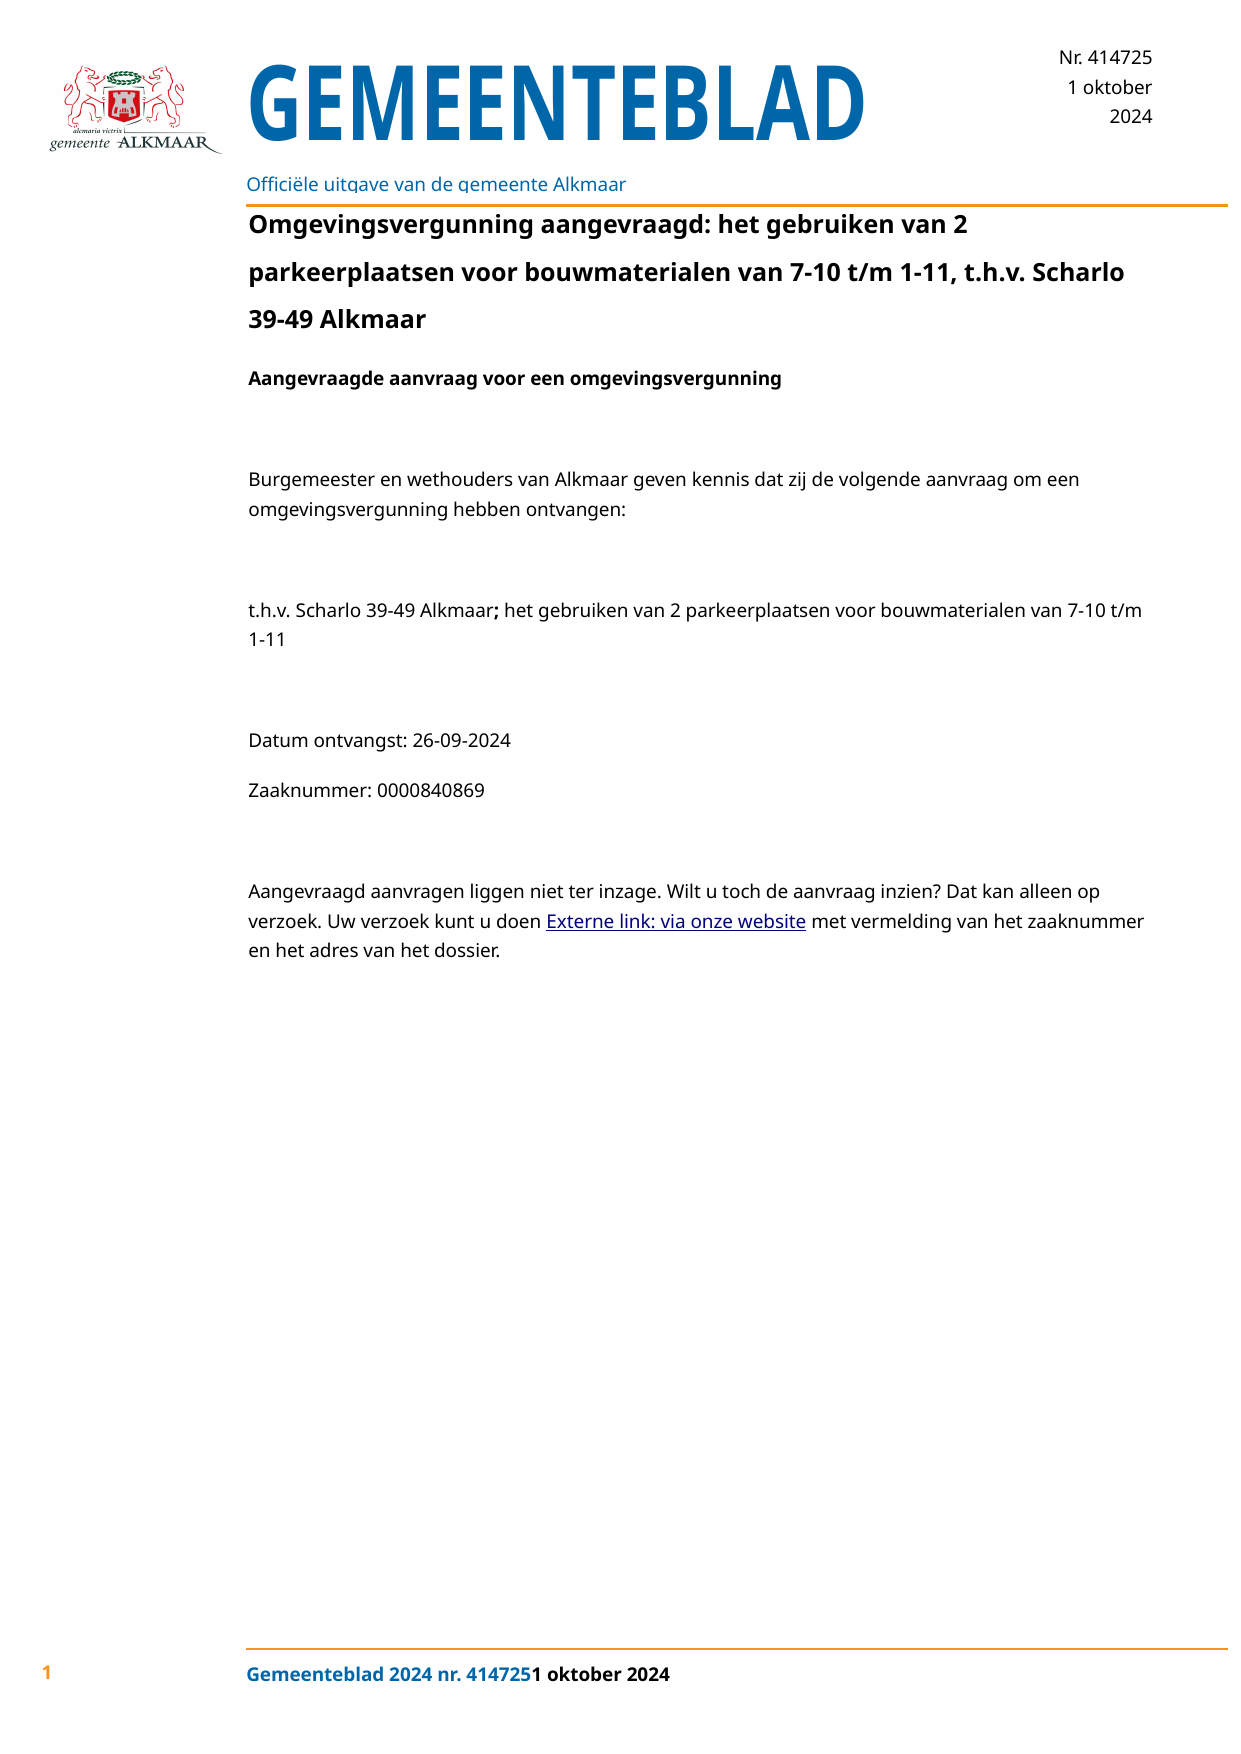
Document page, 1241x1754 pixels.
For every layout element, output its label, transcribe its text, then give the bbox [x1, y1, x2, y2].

text Omgevingsvergunning aangevraagd: het gebruiken van 2 parkeerplaatsen voor bouwmaterialen van 7-10 t/m 1-11, t.h.v. Scharlo 39-49 Alkmaar [248, 207, 1152, 336]
text t.h.v. Scharlo 39-49 Alkmaar; het gebruiken van 2 parkeerplaatsen voor bouwmaterialen van 7-10 t/m 1-11 [248, 597, 1152, 652]
text Aangevraagd aanvragen liggen niet ter inzage. Wilt u toch de aanvraag inzien? Dat kan alleen op verzoek. Uw verzoek kunt u doen Externe link: via onze website met vermelding van het zaaknummer en het adres van het dossier. [248, 878, 1152, 963]
text Aangevraagde aanvraag voor een omgevingsvergunning [248, 366, 1152, 391]
text Zaaknummer: 0000840869 [248, 778, 1152, 803]
text Datum ontvangst: 26-09-2024 [248, 727, 1152, 753]
picture [41, 47, 231, 172]
text Burgemeester en wethouders van Alkmaar geven kennis dat zij de volgende aanvraag om een omgevingsvergunning hebben ontvangen: [248, 466, 1152, 522]
